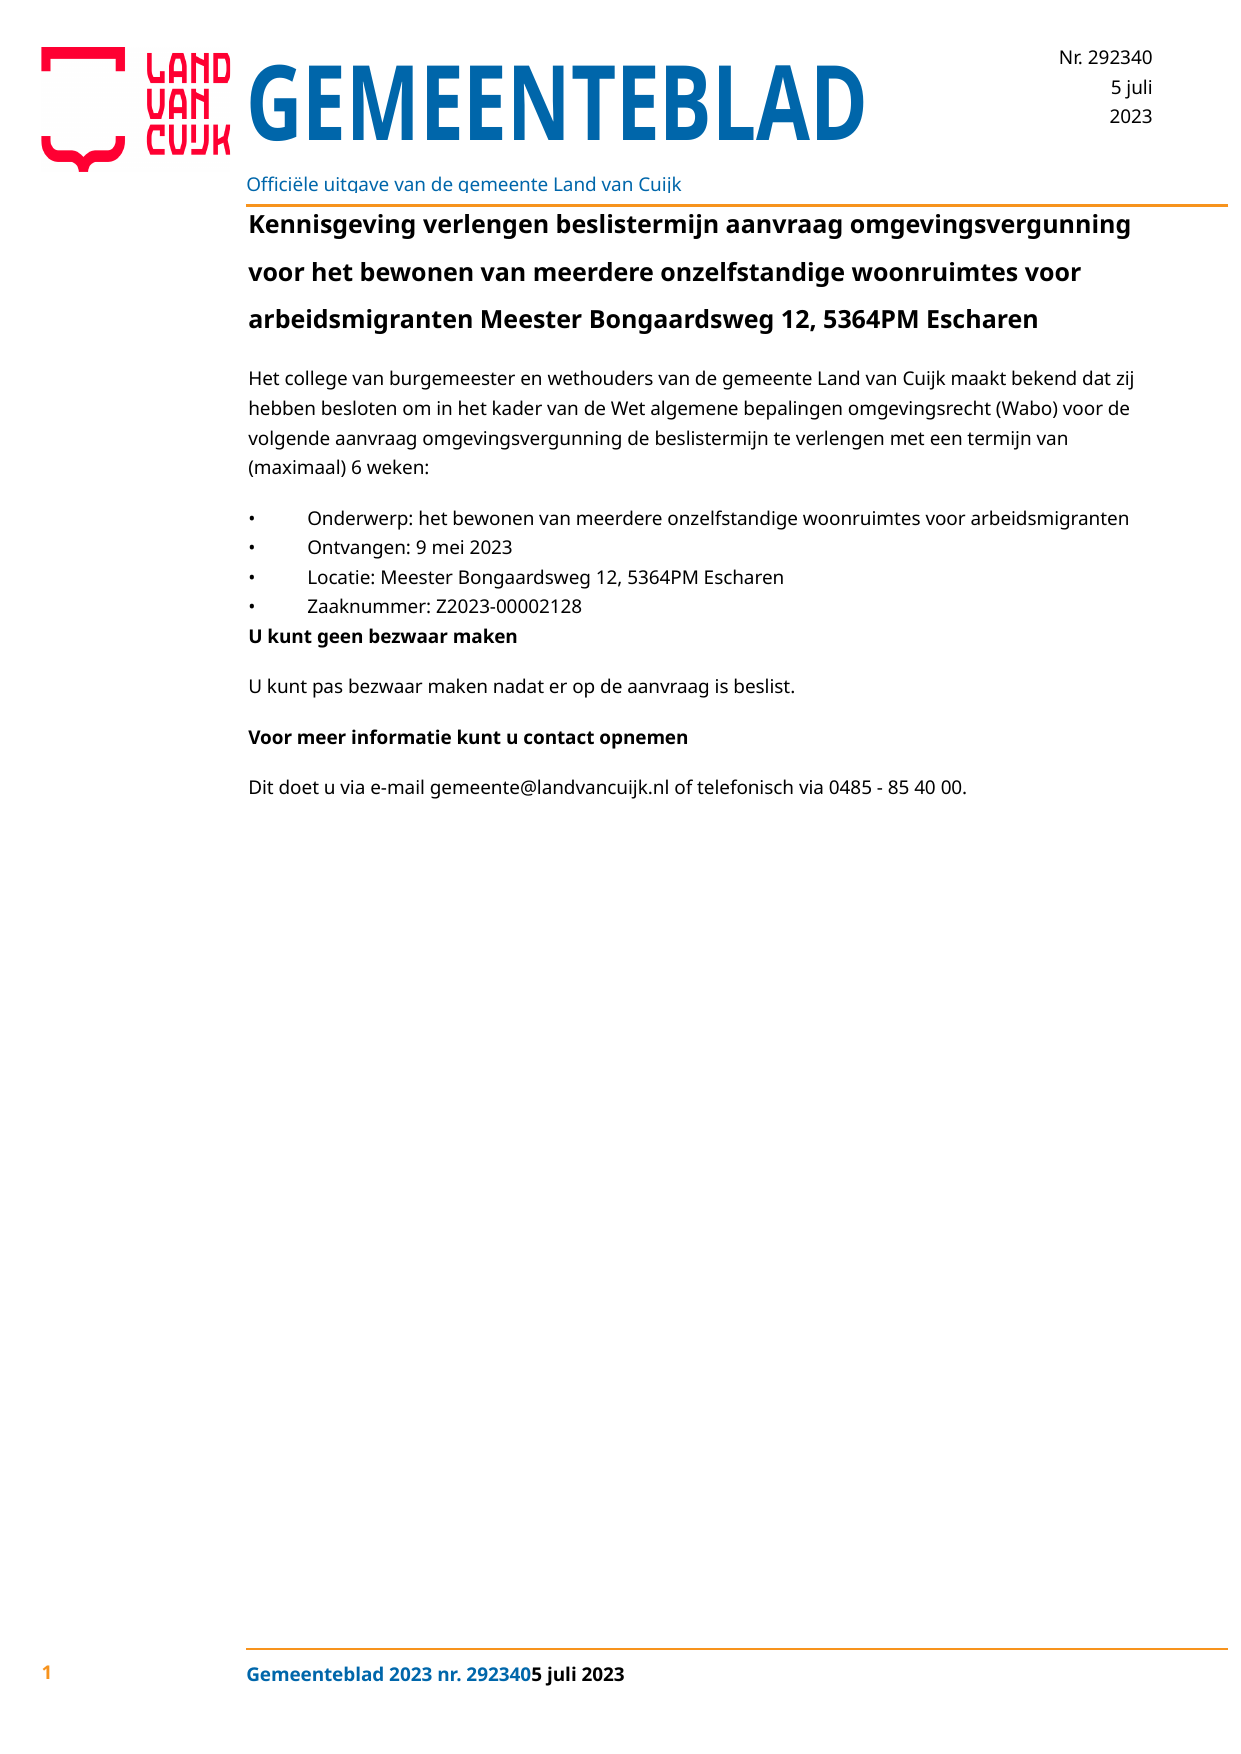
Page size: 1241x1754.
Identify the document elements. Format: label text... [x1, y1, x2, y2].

list Ontvangen: 9 mei 2023 [248, 534, 1152, 560]
list Locatie: Meester Bongaardsweg 12, 5364PM Escharen [248, 564, 1152, 589]
text Dit doet u via e-mail gemeente@landvancuijk.nl of telefonisch via 0485 - 85 40 00. [248, 774, 1152, 800]
text Kennisgeving verlengen beslistermijn aanvraag omgevingsvergunning voor het bewonen van meerdere onzelfstandige woonruimtes voor arbeidsmigranten Meester Bongaardsweg 12, 5364PM Escharen [248, 207, 1152, 336]
list Zaaknummer: Z2023-00002128 [248, 593, 1152, 619]
list Onderwerp: het bewonen van meerdere onzelfstandige woonruimtes voor arbeidsmigranten [248, 505, 1152, 530]
text Het college van burgemeester en wethouders van de gemeente Land van Cuijk maakt bekend dat zij hebben besloten om in het kader van de Wet algemene bepalingen omgevingsrecht (Wabo) voor de volgende aanvraag omgevingsvergunning de beslistermijn te verlengen met een termijn van (maximaal) 6 weken: [248, 366, 1152, 480]
text U kunt geen bezwaar maken [248, 623, 1152, 649]
picture [41, 47, 231, 172]
text Voor meer informatie kunt u contact opnemen [248, 724, 1152, 749]
text U kunt pas bezwaar maken nadat er op de aanvraag is beslist. [248, 673, 1152, 699]
